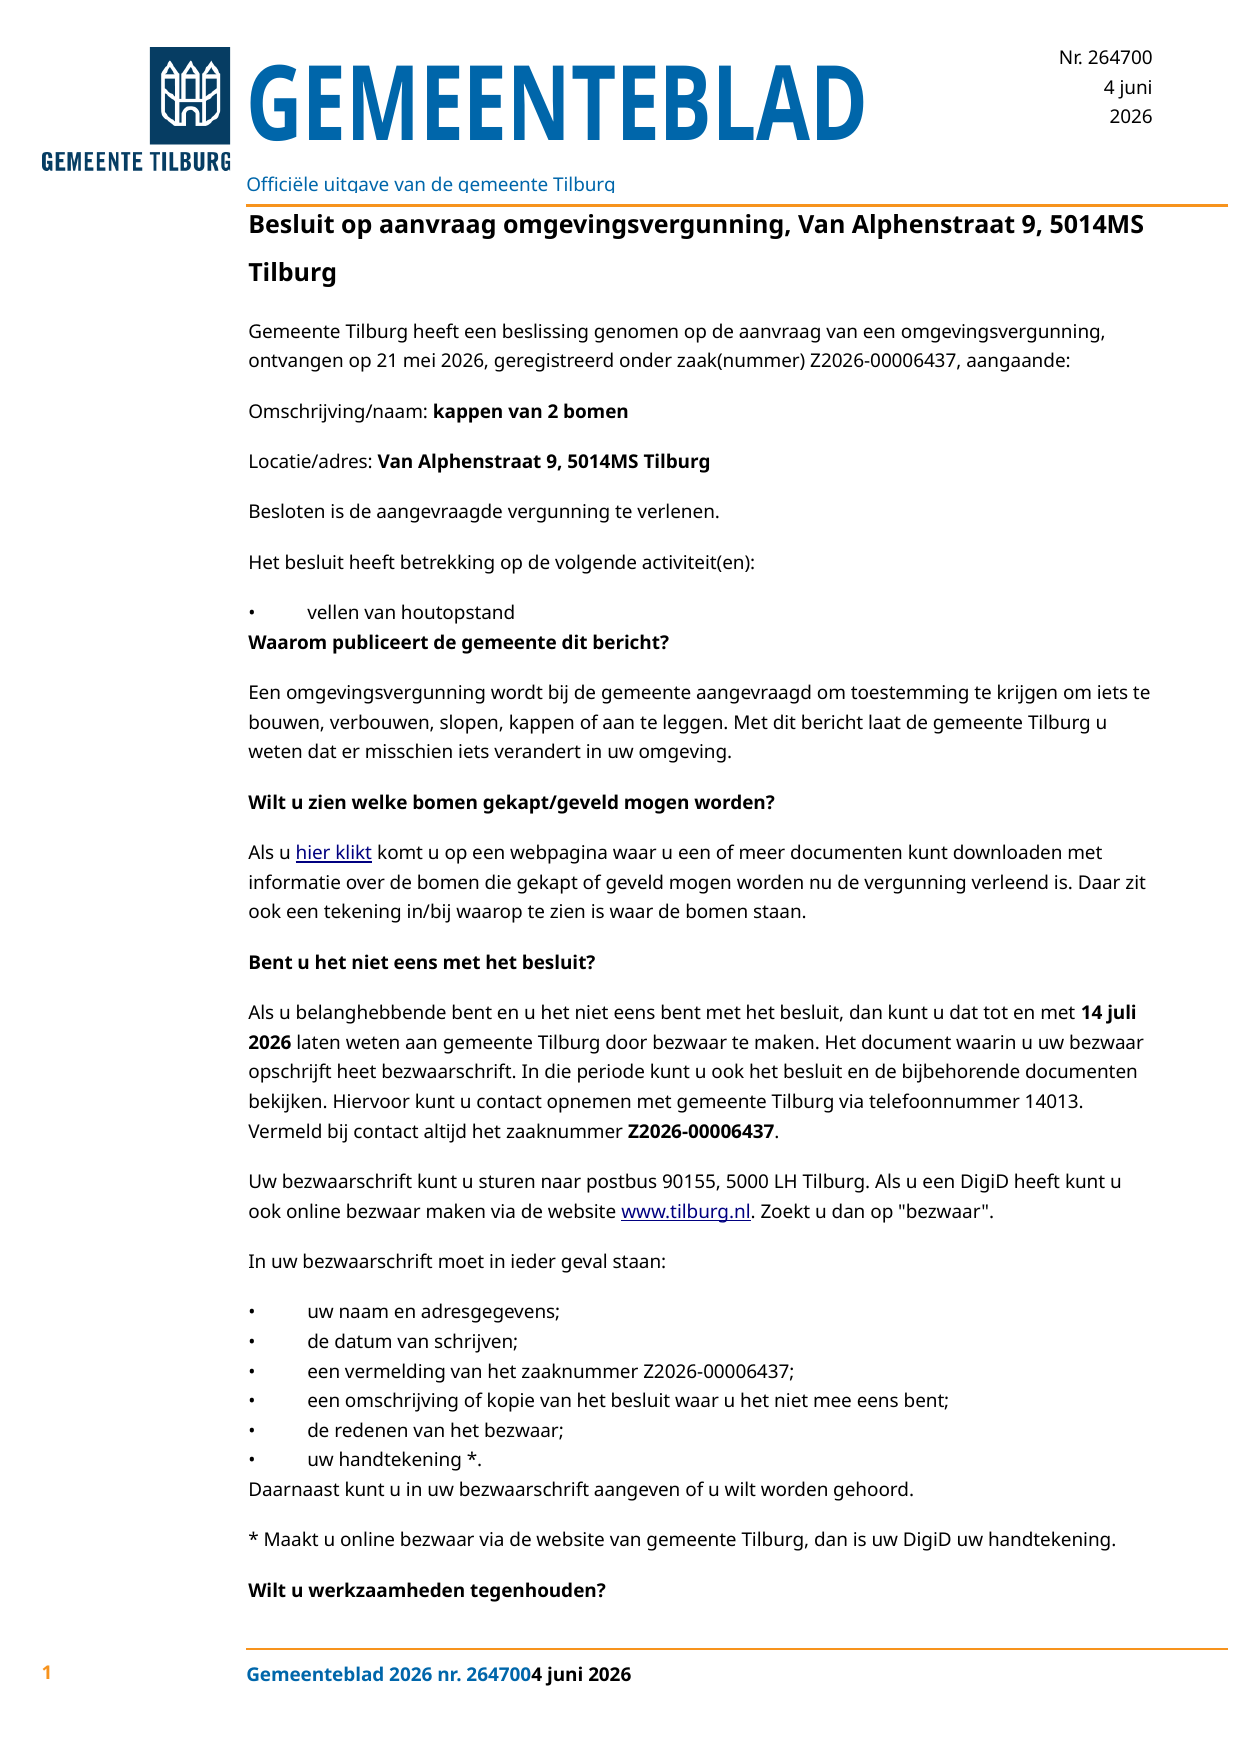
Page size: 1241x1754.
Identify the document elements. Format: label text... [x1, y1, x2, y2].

text Wilt u werkzaamheden tegenhouden? [248, 1577, 1152, 1603]
text Omschrijving/naam: kappen van 2 bomen [248, 398, 1152, 424]
list een omschrijving of kopie van het besluit waar u het niet mee eens bent; [248, 1387, 1152, 1413]
text Het besluit heeft betrekking op de volgende activiteit(en): [248, 549, 1152, 575]
text Als u belanghebbende bent en u het niet eens bent met het besluit, dan kunt u dat tot en met 14 juli 2026 laten weten aan gemeente Tilburg door bezwaar te maken. Het document waarin u uw bezwaar opschrijft heet bezwaarschrift. In die periode kunt u ook het besluit en de bijbehorende documenten bekijken. Hiervoor kunt u contact opnemen met gemeente Tilburg via telefoonnummer 14013. Vermeld bij contact altijd het zaaknummer Z2026-00006437. [248, 999, 1152, 1144]
text Waarom publiceert de gemeente dit bericht? [248, 629, 1152, 655]
text Bent u het niet eens met het besluit? [248, 949, 1152, 975]
text * Maakt u online bezwaar via de website van gemeente Tilburg, dan is uw DigiD uw handtekening. [248, 1527, 1152, 1552]
picture [41, 47, 231, 172]
text Daarnaast kunt u in uw bezwaarschrift aangeven of u wilt worden gehoord. [248, 1476, 1152, 1502]
list vellen van houtopstand [248, 599, 1152, 625]
text In uw bezwaarschrift moet in ieder geval staan: [248, 1248, 1152, 1274]
list een vermelding van het zaaknummer Z2026-00006437; [248, 1358, 1152, 1384]
list de redenen van het bezwaar; [248, 1417, 1152, 1443]
text Uw bezwaarschrift kunt u sturen naar postbus 90155, 5000 LH Tilburg. Als u een DigiD heeft kunt u ook online bezwaar maken via de website www.tilburg.nl. Zoekt u dan op "bezwaar". [248, 1168, 1152, 1224]
text Gemeente Tilburg heeft een beslissing genomen op de aanvraag van een omgevingsvergunning, ontvangen op 21 mei 2026, geregistreerd onder zaak(nummer) Z2026-00006437, aangaande: [248, 318, 1152, 373]
text Een omgevingsvergunning wordt bij de gemeente aangevraagd om toestemming te krijgen om iets te bouwen, verbouwen, slopen, kappen of aan te leggen. Met dit bericht laat de gemeente Tilburg u weten dat er misschien iets verandert in uw omgeving. [248, 679, 1152, 764]
text Als u hier klikt komt u op een webpagina waar u een of meer documenten kunt downloaden met informatie over de bomen die gekapt of geveld mogen worden nu de vergunning verleend is. Daar zit ook een tekening in/bij waarop te zien is waar de bomen staan. [248, 839, 1152, 924]
list uw naam en adresgegevens; [248, 1299, 1152, 1324]
text Locatie/adres: Van Alphenstraat 9, 5014MS Tilburg [248, 448, 1152, 474]
text Besloten is de aangevraagde vergunning te verlenen. [248, 499, 1152, 524]
list de datum van schrijven; [248, 1328, 1152, 1354]
text Wilt u zien welke bomen gekapt/geveld mogen worden? [248, 789, 1152, 815]
text Besluit op aanvraag omgevingsvergunning, Van Alphenstraat 9, 5014MS Tilburg [248, 207, 1152, 288]
list uw handtekening *. [248, 1447, 1152, 1472]
